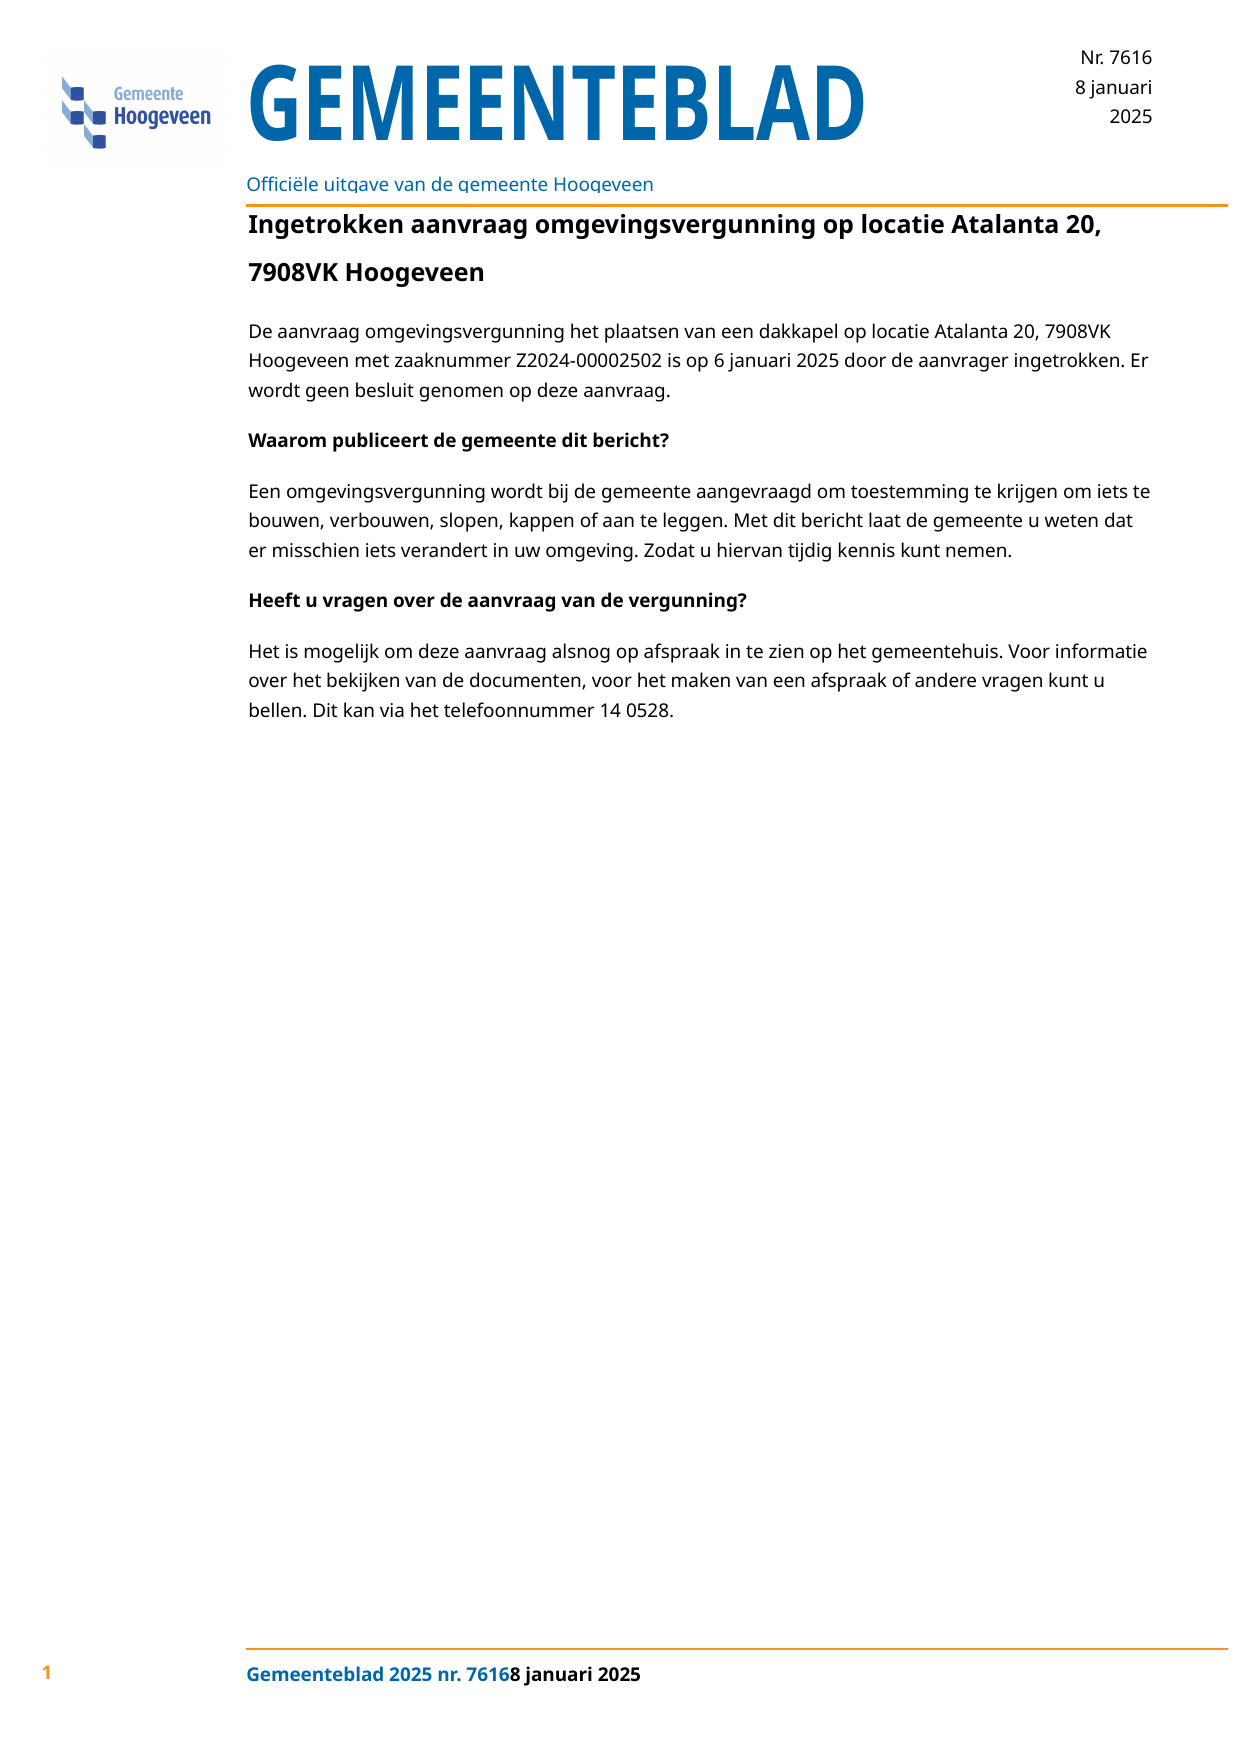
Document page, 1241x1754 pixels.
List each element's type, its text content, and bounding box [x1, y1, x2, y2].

text De aanvraag omgevingsvergunning het plaatsen van een dakkapel op locatie Atalanta 20, 7908VK Hoogeveen met zaaknummer Z2024-00002502 is op 6 januari 2025 door de aanvrager ingetrokken. Er wordt geen besluit genomen op deze aanvraag. [248, 318, 1152, 403]
text Waarom publiceert de gemeente dit bericht? [248, 427, 1152, 453]
picture [41, 47, 231, 172]
text Een omgevingsvergunning wordt bij de gemeente aangevraagd om toestemming te krijgen om iets te bouwen, verbouwen, slopen, kappen of aan te leggen. Met dit bericht laat de gemeente u weten dat er misschien iets verandert in uw omgeving. Zodat u hiervan tijdig kennis kunt nemen. [248, 478, 1152, 563]
text Heeft u vragen over de aanvraag van de vergunning? [248, 587, 1152, 613]
text Het is mogelijk om deze aanvraag alsnog op afspraak in te zien op het gemeentehuis. Voor informatie over het bekijken van de documenten, voor het maken van een afspraak of andere vragen kunt u bellen. Dit kan via het telefoonnummer 14 0528. [248, 638, 1152, 723]
text Ingetrokken aanvraag omgevingsvergunning op locatie Atalanta 20, 7908VK Hoogeveen [248, 207, 1152, 288]
